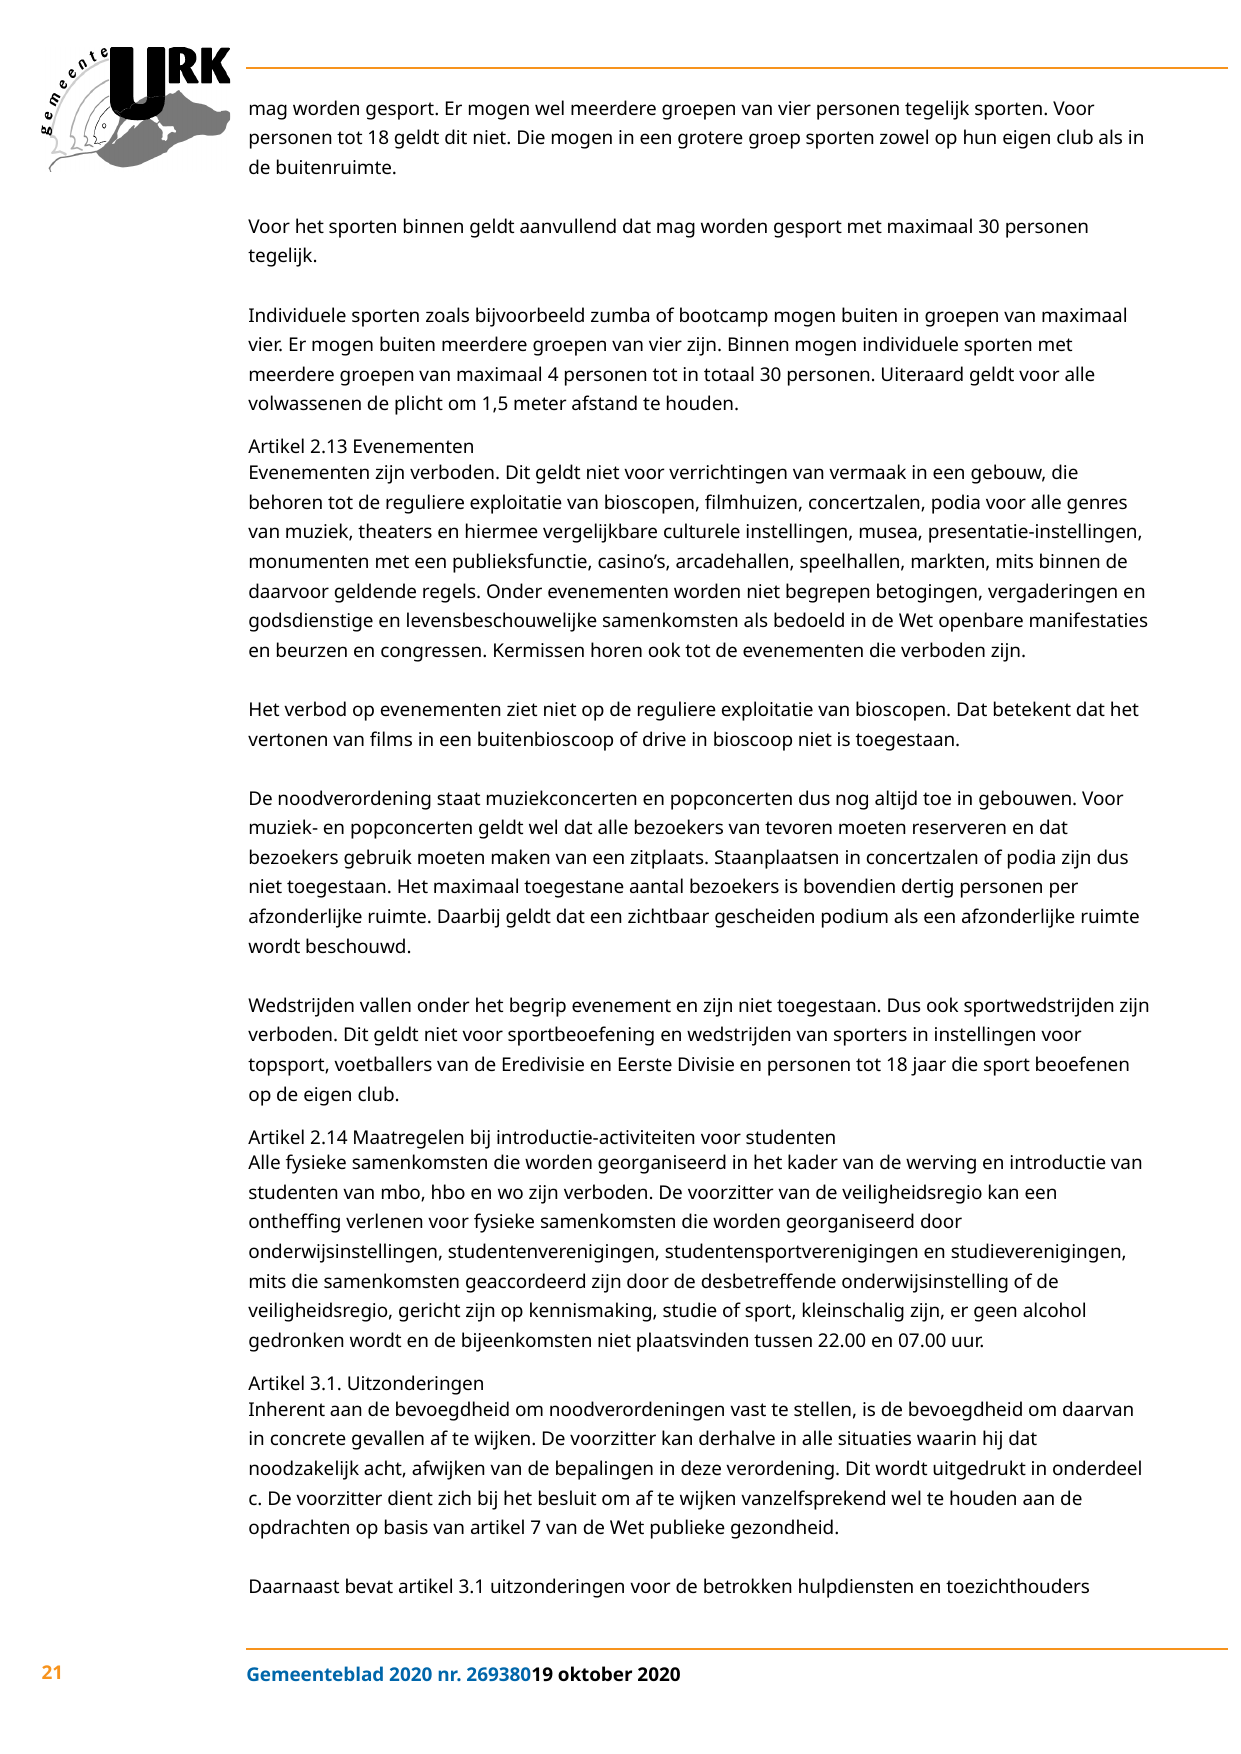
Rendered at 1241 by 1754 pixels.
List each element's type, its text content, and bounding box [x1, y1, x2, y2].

text Voor het sporten binnen geldt aanvullend dat mag worden gesport met maximaal 30 personen tegelijk. [248, 213, 1152, 268]
text Alle fysieke samenkomsten die worden georganiseerd in het kader van de werving en introductie van studenten van mbo, hbo en wo zijn verboden. De voorzitter van de veiligheidsregio kan een ontheffing verlenen voor fysieke samenkomsten die worden georganiseerd door onderwijsinstellingen, studentenverenigingen, studentensportverenigingen en studieverenigingen, mits die samenkomsten geaccordeerd zijn door de desbetreffende onderwijsinstelling of de veiligheidsregio, gericht zijn op kennismaking, studie of sport, kleinschalig zijn, er geen alcohol gedronken wordt en de bijeenkomsten niet plaatsvinden tussen 22.00 en 07.00 uur. [248, 1149, 1152, 1353]
text Wedstrijden vallen onder het begrip evenement en zijn niet toegestaan. Dus ook sportwedstrijden zijn verboden. Dit geldt niet voor sportbeoefening en wedstrijden van sporters in instellingen voor topsport, voetballers van de Eredivisie en Eerste Divisie en personen tot 18 jaar die sport beoefenen op de eigen club. [248, 992, 1152, 1106]
text Artikel 2.14 Maatregelen bij introductie-activiteiten voor studenten [248, 1124, 1152, 1149]
text Inherent aan de bevoegdheid om noodverordeningen vast te stellen, is de bevoegdheid om daarvan in concrete gevallen af te wijken. De voorzitter kan derhalve in alle situaties waarin hij dat noodzakelijk acht, afwijken van de bepalingen in deze verordening. Dit wordt uitgedrukt in onderdeel c. De voorzitter dient zich bij het besluit om af te wijken vanzelfsprekend wel te houden aan de opdrachten op basis van artikel 7 van de Wet publieke gezondheid. [248, 1396, 1152, 1540]
text Artikel 3.1. Uitzonderingen [248, 1370, 1152, 1396]
text mag worden gesport. Er mogen wel meerdere groepen van vier personen tegelijk sporten. Voor personen tot 18 geldt dit niet. Die mogen in een grotere groep sporten zowel op hun eigen club als in de buitenruimte. [248, 95, 1152, 180]
text De noodverordening staat muziekconcerten en popconcerten dus nog altijd toe in gebouwen. Voor muziek- en popconcerten geldt wel dat alle bezoekers van tevoren moeten reserveren en dat bezoekers gebruik moeten maken van een zitplaats. Staanplaatsen in concertzalen of podia zijn dus niet toegestaan. Het maximaal toegestane aantal bezoekers is bovendien dertig personen per afzonderlijke ruimte. Daarbij geldt dat een zichtbaar gescheiden podium als een afzonderlijke ruimte wordt beschouwd. [248, 785, 1152, 958]
text Evenementen zijn verboden. Dit geldt niet voor verrichtingen van vermaak in een gebouw, die behoren tot de reguliere exploitatie van bioscopen, filmhuizen, concertzalen, podia voor alle genres van muziek, theaters en hiermee vergelijkbare culturele instellingen, musea, presentatie-instellingen, monumenten met een publieksfunctie, casino’s, arcadehallen, speelhallen, markten, mits binnen de daarvoor geldende regels. Onder evenementen worden niet begrepen betogingen, vergaderingen en godsdienstige en levensbeschouwelijke samenkomsten als bedoeld in de Wet openbare manifestaties en beurzen en congressen. Kermissen horen ook tot de evenementen die verboden zijn. [248, 459, 1152, 663]
text Individuele sporten zoals bijvoorbeeld zumba of bootcamp mogen buiten in groepen van maximaal vier. Er mogen buiten meerdere groepen van vier zijn. Binnen mogen individuele sporten met meerdere groepen van maximaal 4 personen tot in totaal 30 personen. Uiteraard geldt voor alle volwassenen de plicht om 1,5 meter afstand te houden. [248, 302, 1152, 416]
picture [41, 47, 231, 172]
text Daarnaast bevat artikel 3.1 uitzonderingen voor de betrokken hulpdiensten en toezichthouders [248, 1573, 1152, 1599]
text Artikel 2.13 Evenementen [248, 434, 1152, 459]
text Het verbod op evenementen ziet niet op de reguliere exploitatie van bioscopen. Dat betekent dat het vertonen van films in een buitenbioscoop of drive in bioscoop niet is toegestaan. [248, 696, 1152, 751]
